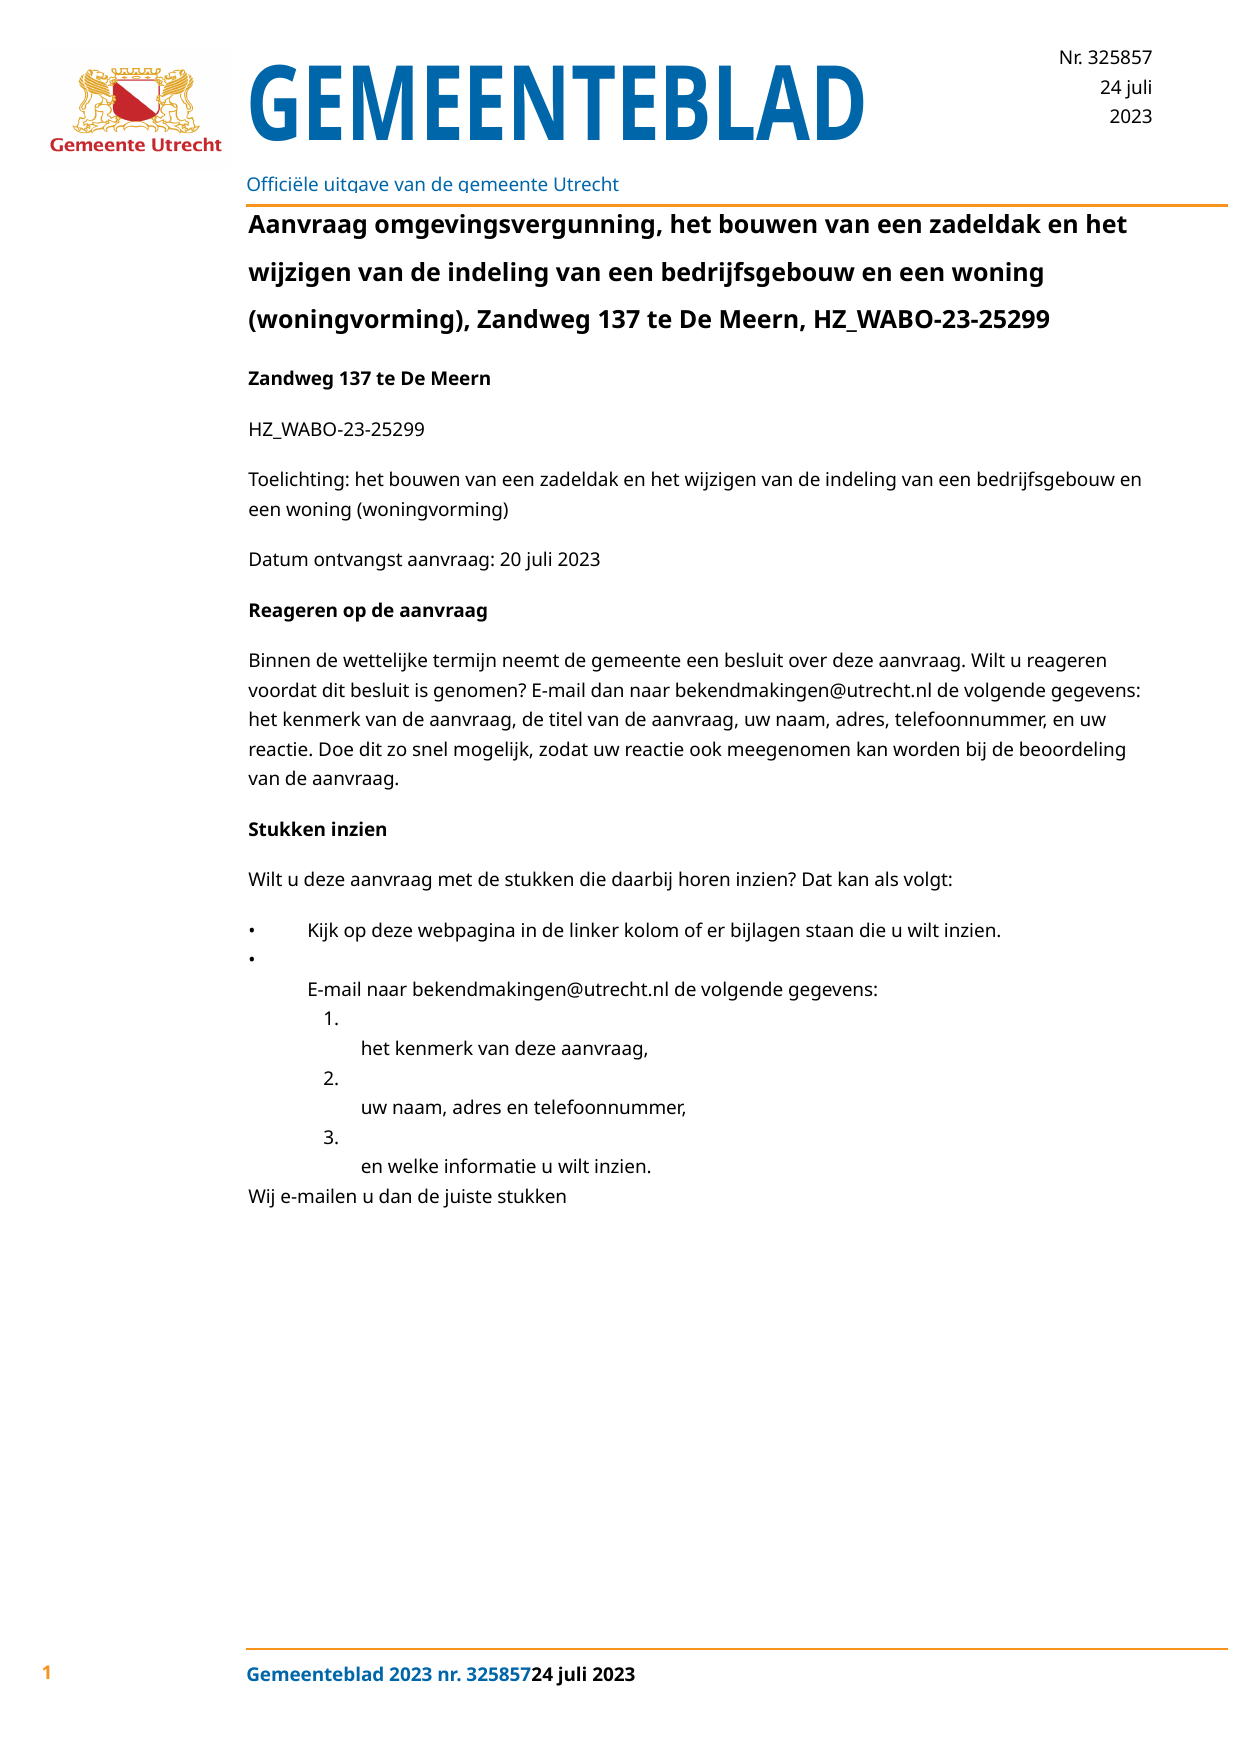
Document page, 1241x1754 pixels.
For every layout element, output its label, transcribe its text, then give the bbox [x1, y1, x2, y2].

list Kijk op deze webpagina in de linker kolom of er bijlagen staan die u wilt inzien. [248, 917, 1152, 942]
list uw naam, adres en telefoonnummer, [323, 1094, 1152, 1120]
text Binnen de wettelijke termijn neemt de gemeente een besluit over deze aanvraag. Wilt u reageren voordat dit besluit is genomen? E-mail dan naar bekendmakingen@utrecht.nl de volgende gegevens: het kenmerk van de aanvraag, de titel van de aanvraag, uw naam, adres, telefoonnummer, en uw reactie. Doe dit zo snel mogelijk, zodat uw reactie ook meegenomen kan worden bij de beoordeling van de aanvraag. [248, 647, 1152, 791]
text Zandweg 137 te De Meern [248, 366, 1152, 391]
text Datum ontvangst aanvraag: 20 juli 2023 [248, 546, 1152, 572]
text Aanvraag omgevingsvergunning, het bouwen van een zadeldak en het wijzigen van de indeling van een bedrijfsgebouw en een woning (woningvorming), Zandweg 137 te De Meern, HZ_WABO-23-25299 [248, 207, 1152, 336]
list en welke informatie u wilt inzien. [323, 1153, 1152, 1179]
text Wilt u deze aanvraag met de stukken die daarbij horen inzien? Dat kan als volgt: [248, 866, 1152, 892]
text Wij e-mailen u dan de juiste stukken [248, 1183, 1152, 1209]
text Reageren op de aanvraag [248, 597, 1152, 622]
picture [41, 47, 231, 172]
text Stukken inzien [248, 816, 1152, 842]
text HZ_WABO-23-25299 [248, 416, 1152, 442]
list E-mail naar bekendmakingen@utrecht.nl de volgende gegevens: [248, 976, 1152, 1002]
list het kenmerk van deze aanvraag, [323, 1035, 1152, 1061]
text Toelichting: het bouwen van een zadeldak en het wijzigen van de indeling van een bedrijfsgebouw en een woning (woningvorming) [248, 466, 1152, 522]
